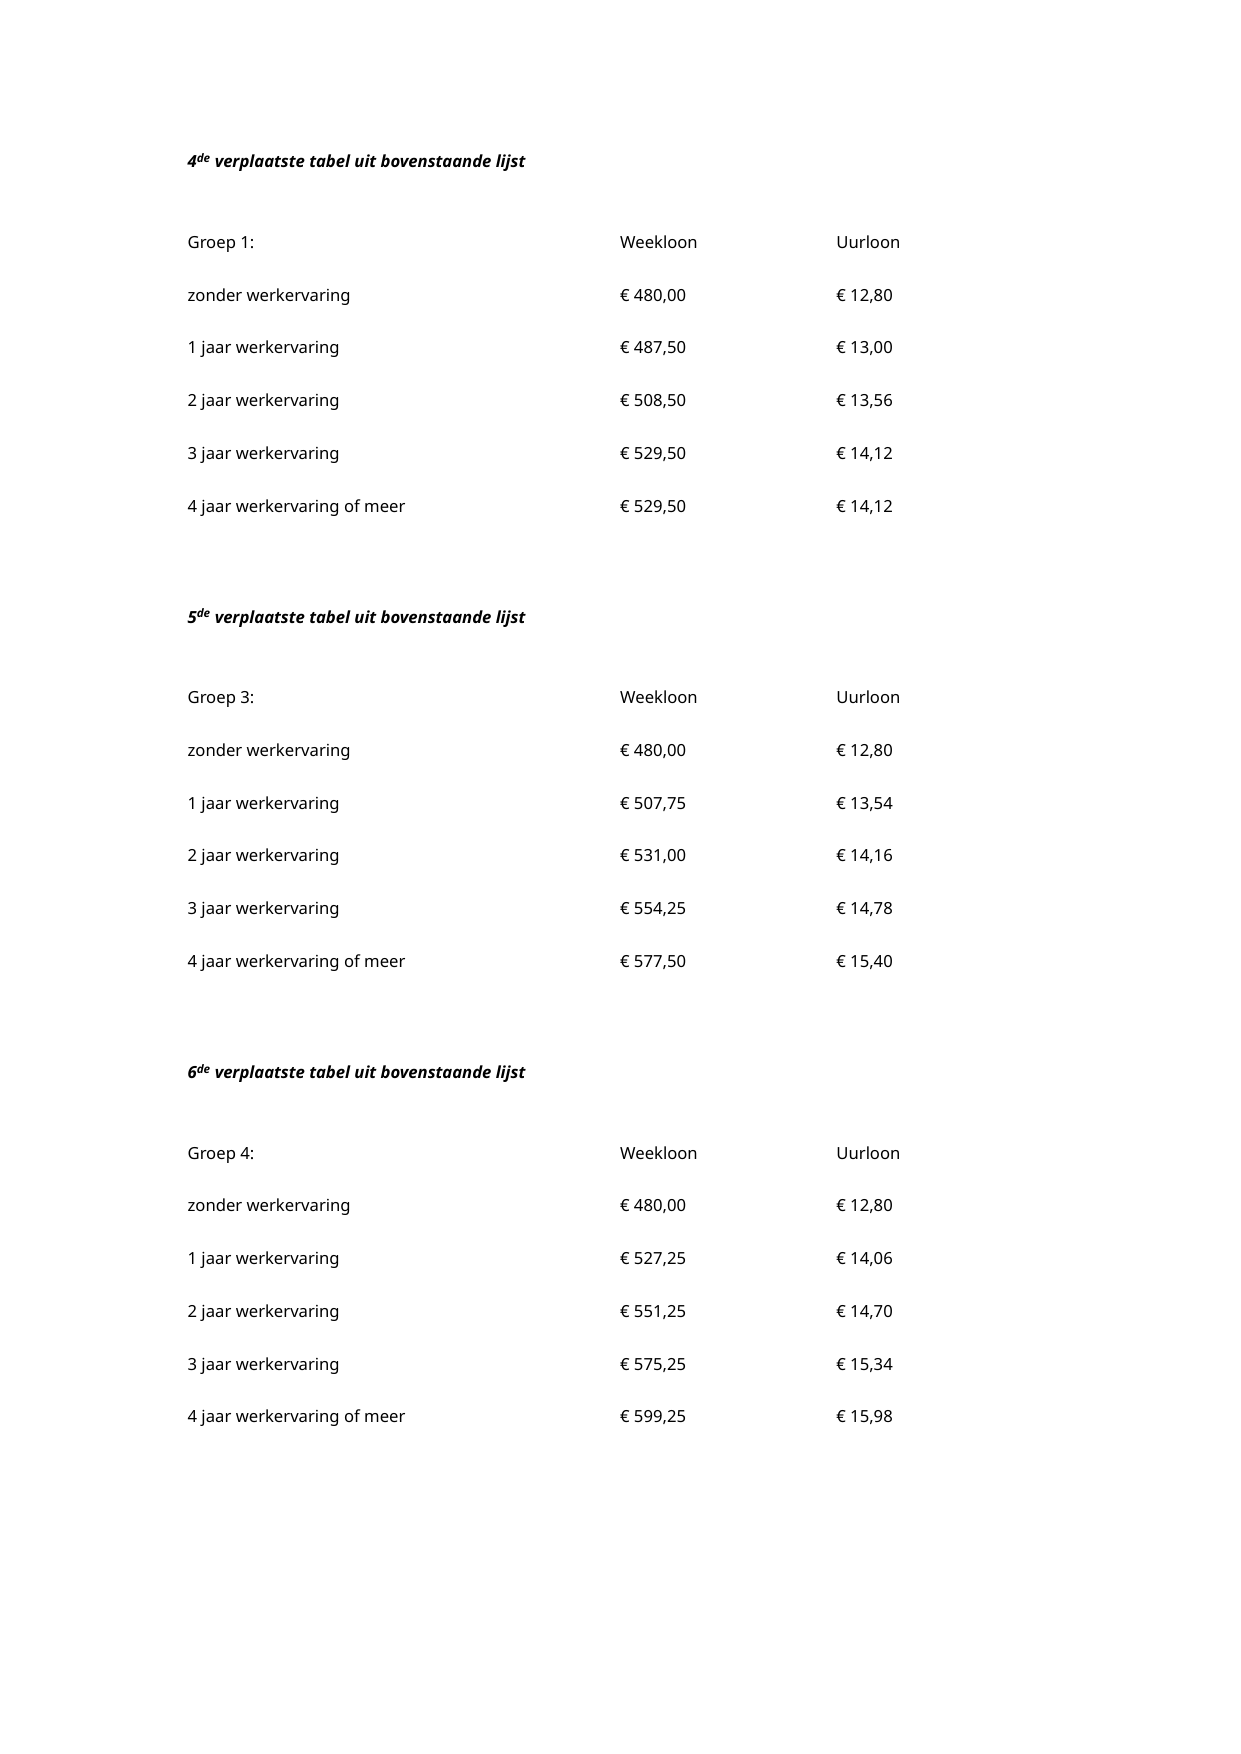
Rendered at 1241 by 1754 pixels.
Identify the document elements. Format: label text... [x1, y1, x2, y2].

table_cell € 529,50 [620, 494, 836, 547]
table_cell € 12,80 [836, 739, 1053, 791]
table_cell 2 jaar werkervaring [188, 389, 620, 441]
table_header Weekloon [620, 1141, 836, 1194]
table_cell € 507,75 [620, 791, 836, 844]
table_cell € 14,12 [836, 441, 1053, 494]
table_cell € 480,00 [620, 1194, 836, 1247]
table_cell € 14,70 [836, 1299, 1053, 1352]
table_header Groep 1: [188, 231, 620, 283]
table_header Uurloon [836, 231, 1053, 283]
table_cell € 13,54 [836, 791, 1053, 844]
table_cell 1 jaar werkervaring [188, 791, 620, 844]
table_cell 1 jaar werkervaring [188, 336, 620, 389]
table_cell 3 jaar werkervaring [188, 441, 620, 494]
table_cell € 12,80 [836, 283, 1053, 336]
table_cell € 15,40 [836, 950, 1053, 1002]
table_cell € 13,56 [836, 389, 1053, 441]
table_cell 3 jaar werkervaring [188, 897, 620, 949]
table_cell zonder werkervaring [188, 1194, 620, 1247]
table_cell 1 jaar werkervaring [188, 1247, 620, 1299]
table_cell 3 jaar werkervaring [188, 1352, 620, 1405]
table_cell € 577,50 [620, 950, 836, 1002]
text 4de verplaatste tabel uit bovenstaande lijst [187, 150, 1053, 173]
table_cell € 15,98 [836, 1405, 1053, 1457]
table_header Weekloon [620, 686, 836, 739]
table_cell 2 jaar werkervaring [188, 844, 620, 897]
table_cell € 14,78 [836, 897, 1053, 949]
table_header Groep 3: [188, 686, 620, 739]
table_cell 4 jaar werkervaring of meer [188, 950, 620, 1002]
table_cell € 14,12 [836, 494, 1053, 547]
table_header Uurloon [836, 686, 1053, 739]
table_cell 2 jaar werkervaring [188, 1299, 620, 1352]
table_cell € 527,25 [620, 1247, 836, 1299]
table_cell zonder werkervaring [188, 739, 620, 791]
table_cell € 575,25 [620, 1352, 836, 1405]
table_cell € 551,25 [620, 1299, 836, 1352]
table_cell € 15,34 [836, 1352, 1053, 1405]
table_cell zonder werkervaring [188, 283, 620, 336]
table_cell € 12,80 [836, 1194, 1053, 1247]
table_cell € 480,00 [620, 283, 836, 336]
table_cell € 508,50 [620, 389, 836, 441]
table_cell 4 jaar werkervaring of meer [188, 494, 620, 547]
table_cell 4 jaar werkervaring of meer [188, 1405, 620, 1457]
table_cell € 480,00 [620, 739, 836, 791]
table_header Uurloon [836, 1141, 1053, 1194]
text 5de verplaatste tabel uit bovenstaande lijst [187, 605, 1053, 628]
table_cell € 531,00 [620, 844, 836, 897]
table_cell € 14,06 [836, 1247, 1053, 1299]
table_cell € 14,16 [836, 844, 1053, 897]
table_cell € 487,50 [620, 336, 836, 389]
table_header Groep 4: [188, 1141, 620, 1194]
text 6de verplaatste tabel uit bovenstaande lijst [187, 1061, 1053, 1083]
table_cell € 13,00 [836, 336, 1053, 389]
table_cell € 529,50 [620, 441, 836, 494]
table_cell € 554,25 [620, 897, 836, 949]
table_cell € 599,25 [620, 1405, 836, 1457]
table_header Weekloon [620, 231, 836, 283]
